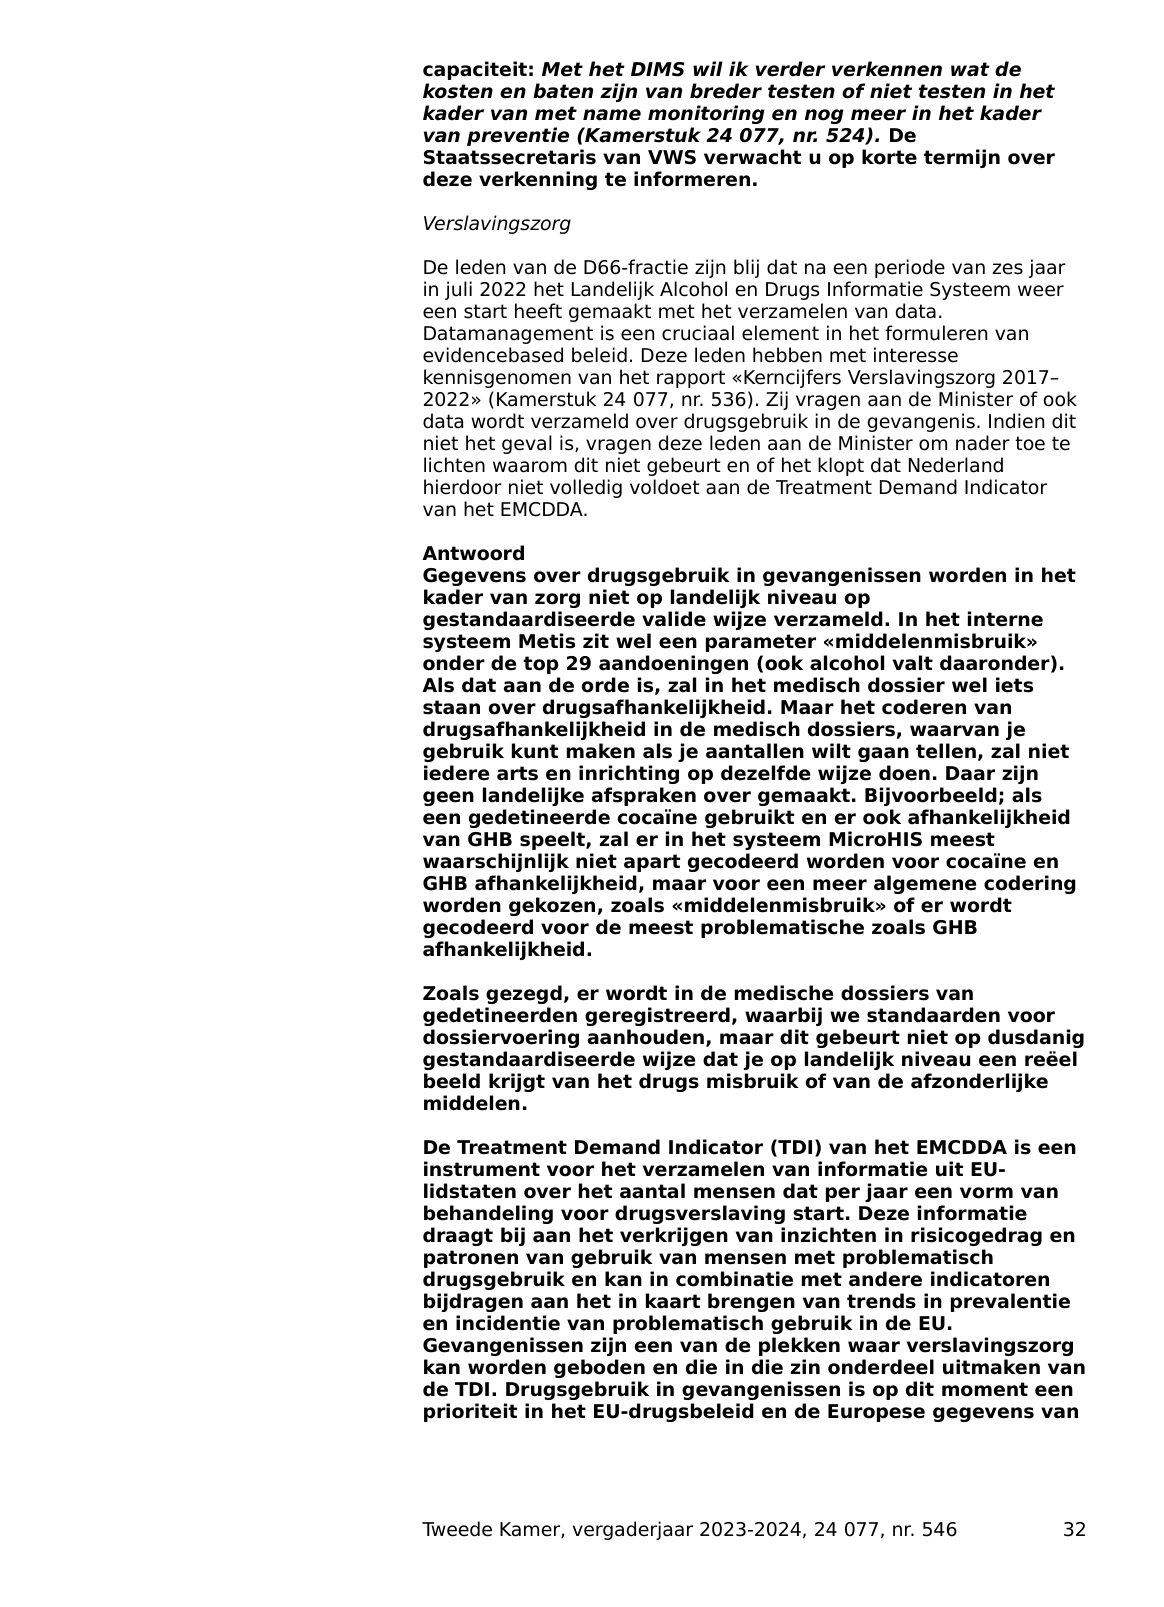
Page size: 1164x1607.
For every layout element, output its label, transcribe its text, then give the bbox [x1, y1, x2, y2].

text Gegevens over drugsgebruik in gevangenissen worden in het kader van zorg niet op landelijk niveau op gestandaardiseerde valide wijze verzameld. In het interne systeem Metis zit wel een parameter «middelenmisbruik» onder de top 29 aandoeningen (ook alcohol valt daaronder). Als dat aan de orde is, zal in het medisch dossier wel iets staan over drugsafhankelijkheid. Maar het coderen van drugsafhankelijkheid in de medisch dossiers, waarvan je gebruik kunt maken als je aantallen wilt gaan tellen, zal niet iedere arts en inrichting op dezelfde wijze doen. Daar zijn geen landelijke afspraken over gemaakt. Bijvoorbeeld; als een gedetineerde cocaïne gebruikt en er ook afhankelijkheid van GHB speelt, zal er in het systeem MicroHIS meest waarschijnlijk niet apart gecodeerd worden voor cocaïne en GHB afhankelijkheid, maar voor een meer algemene codering worden gekozen, zoals «middelenmisbruik» of er wordt gecodeerd voor de meest problematische zoals GHB afhankelijkheid. [422, 565, 1087, 961]
text Antwoord [422, 543, 1087, 565]
text De Treatment Demand Indicator (TDI) van het EMCDDA is een instrument voor het verzamelen van informatie uit EU-lidstaten over het aantal mensen dat per jaar een vorm van behandeling voor drugsverslaving start. Deze informatie draagt bij aan het verkrijgen van inzichten in risicogedrag en patronen van gebruik van mensen met problematisch drugsgebruik en kan in combinatie met andere indicatoren bijdragen aan het in kaart brengen van trends in prevalentie en incidentie van problematisch gebruik in de EU. Gevangenissen zijn een van de plekken waar verslavingszorg kan worden geboden en die in die zin onderdeel uitmaken van de TDI. Drugsgebruik in gevangenissen is op dit moment een prioriteit in het EU-drugsbeleid en de Europese gegevens van [422, 1137, 1087, 1423]
subtitle Verslavingszorg [422, 213, 1087, 235]
text De leden van de D66-fractie zijn blij dat na een periode van zes jaar in juli 2022 het Landelijk Alcohol en Drugs Informatie Systeem weer een start heeft gemaakt met het verzamelen van data. Datamanagement is een cruciaal element in het formuleren van evidencebased beleid. Deze leden hebben met interesse kennisgenomen van het rapport «Kerncijfers Verslavingszorg 2017–2022» (Kamerstuk 24 077, nr. 536). Zij vragen aan de Minister of ook data wordt verzameld over drugsgebruik in de gevangenis. Indien dit niet het geval is, vragen deze leden aan de Minister om nader toe te lichten waarom dit niet gebeurt en of het klopt dat Nederland hierdoor niet volledig voldoet aan de Treatment Demand Indicator van het EMCDDA. [422, 257, 1087, 521]
text capaciteit: Met het DIMS wil ik verder verkennen wat de kosten en baten zijn van breder testen of niet testen in het kader van met name monitoring en nog meer in het kader van preventie (Kamerstuk 24 077, nr. 524). De Staatssecretaris van VWS verwacht u op korte termijn over deze verkenning te informeren. [422, 59, 1087, 191]
text Zoals gezegd, er wordt in de medische dossiers van gedetineerden geregistreerd, waarbij we standaarden voor dossiervoering aanhouden, maar dit gebeurt niet op dusdanig gestandaardiseerde wijze dat je op landelijk niveau een reëel beeld krijgt van het drugs misbruik of van de afzonderlijke middelen. [422, 983, 1087, 1115]
